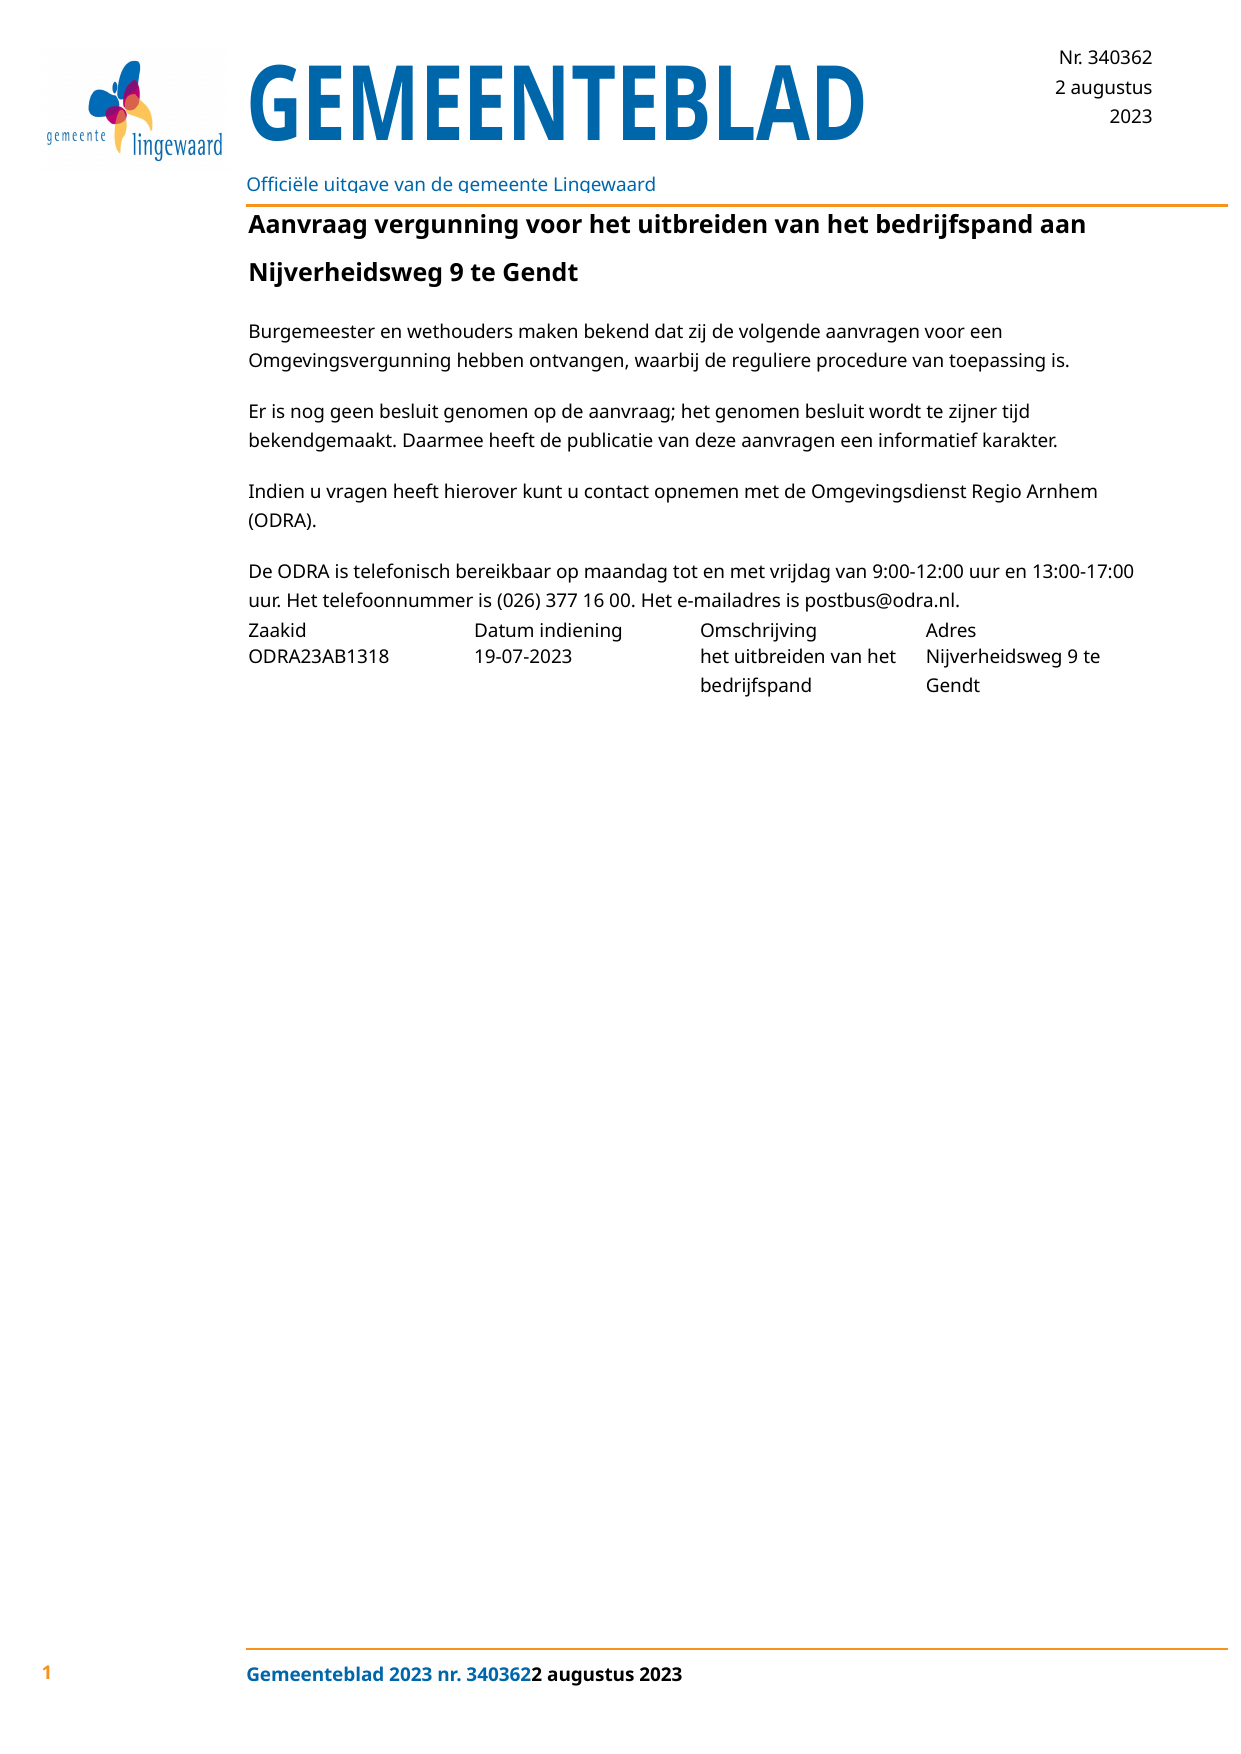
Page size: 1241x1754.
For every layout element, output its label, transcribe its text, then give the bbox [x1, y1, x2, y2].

text Er is nog geen besluit genomen op de aanvraag; het genomen besluit wordt te zijner tijd bekendgemaakt. Daarmee heeft de publicatie van deze aanvragen een informatief karakter. [248, 398, 1152, 453]
table_header Datum indiening [474, 617, 700, 643]
table_cell het uitbreiden van het bedrijfspand [700, 643, 926, 698]
table_cell ODRA23AB1318 [248, 643, 474, 698]
text De ODRA is telefonisch bereikbaar op maandag tot en met vrijdag van 9:00-12:00 uur en 13:00-17:00 uur. Het telefoonnummer is (026) 377 16 00. Het e-mailadres is postbus@odra.nl. [248, 558, 1152, 613]
text Burgemeester en wethouders maken bekend dat zij de volgende aanvragen voor een Omgevingsvergunning hebben ontvangen, waarbij de reguliere procedure van toepassing is. [248, 318, 1152, 373]
table_header Zaakid [248, 617, 474, 643]
text Aanvraag vergunning voor het uitbreiden van het bedrijfspand aan Nijverheidsweg 9 te Gendt [248, 207, 1152, 288]
table_header Adres [926, 617, 1152, 643]
table_cell Nijverheidsweg 9 te Gendt [926, 643, 1152, 698]
table_cell 19-07-2023 [474, 643, 700, 698]
picture [41, 47, 231, 172]
table_header Omschrijving [700, 617, 926, 643]
text Indien u vragen heeft hierover kunt u contact opnemen met de Omgevingsdienst Regio Arnhem (ODRA). [248, 478, 1152, 533]
